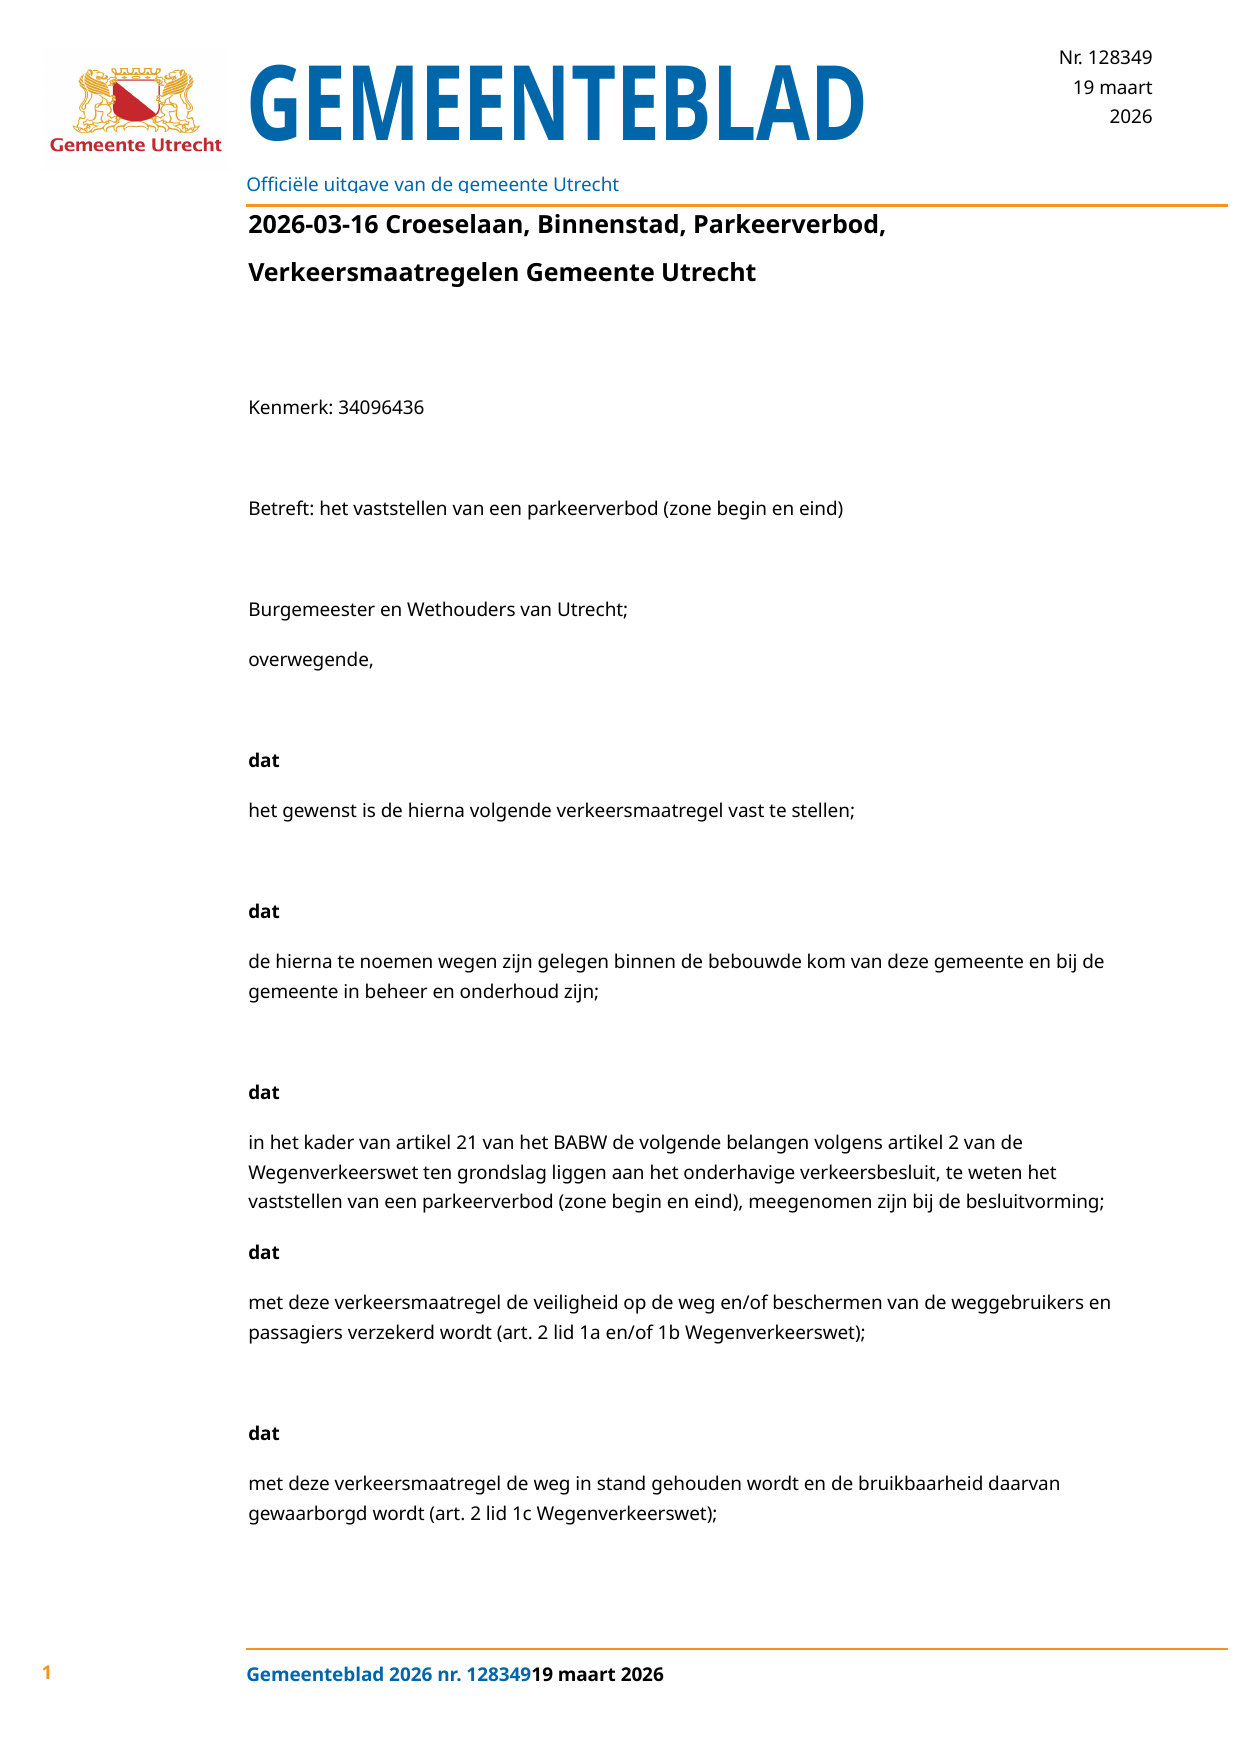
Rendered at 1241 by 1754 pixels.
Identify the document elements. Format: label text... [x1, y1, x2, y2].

text Burgemeester en Wethouders van Utrecht; [248, 596, 1152, 621]
text dat [248, 1079, 1152, 1105]
text met deze verkeersmaatregel de veiligheid op de weg en/of beschermen van de weggebruikers en passagiers verzekerd wordt (art. 2 lid 1a en/of 1b Wegenverkeerswet); [248, 1289, 1152, 1345]
text met deze verkeersmaatregel de weg in stand gehouden wordt en de bruikbaarheid daarvan gewaarborgd wordt (art. 2 lid 1c Wegenverkeerswet); [248, 1470, 1152, 1526]
picture [41, 47, 231, 172]
text dat [248, 747, 1152, 773]
text dat [248, 898, 1152, 924]
text overwegende, [248, 646, 1152, 672]
text dat [248, 1239, 1152, 1265]
text de hierna te noemen wegen zijn gelegen binnen de bebouwde kom van deze gemeente en bij de gemeente in beheer en onderhoud zijn; [248, 949, 1152, 1004]
text dat [248, 1420, 1152, 1446]
text in het kader van artikel 21 van het BABW de volgende belangen volgens artikel 2 van de Wegenverkeerswet ten grondslag liggen aan het onderhavige verkeersbesluit, te weten het vaststellen van een parkeerverbod (zone begin en eind), meegenomen zijn bij de besluitvorming; [248, 1129, 1152, 1214]
text 2026-03-16 Croeselaan, Binnenstad, Parkeerverbod, Verkeersmaatregelen Gemeente Utrecht [248, 207, 1152, 288]
text het gewenst is de hierna volgende verkeersmaatregel vast te stellen; [248, 797, 1152, 823]
text Betreft: het vaststellen van een parkeerverbod (zone begin en eind) [248, 495, 1152, 521]
text Kenmerk: 34096436 [248, 394, 1152, 420]
